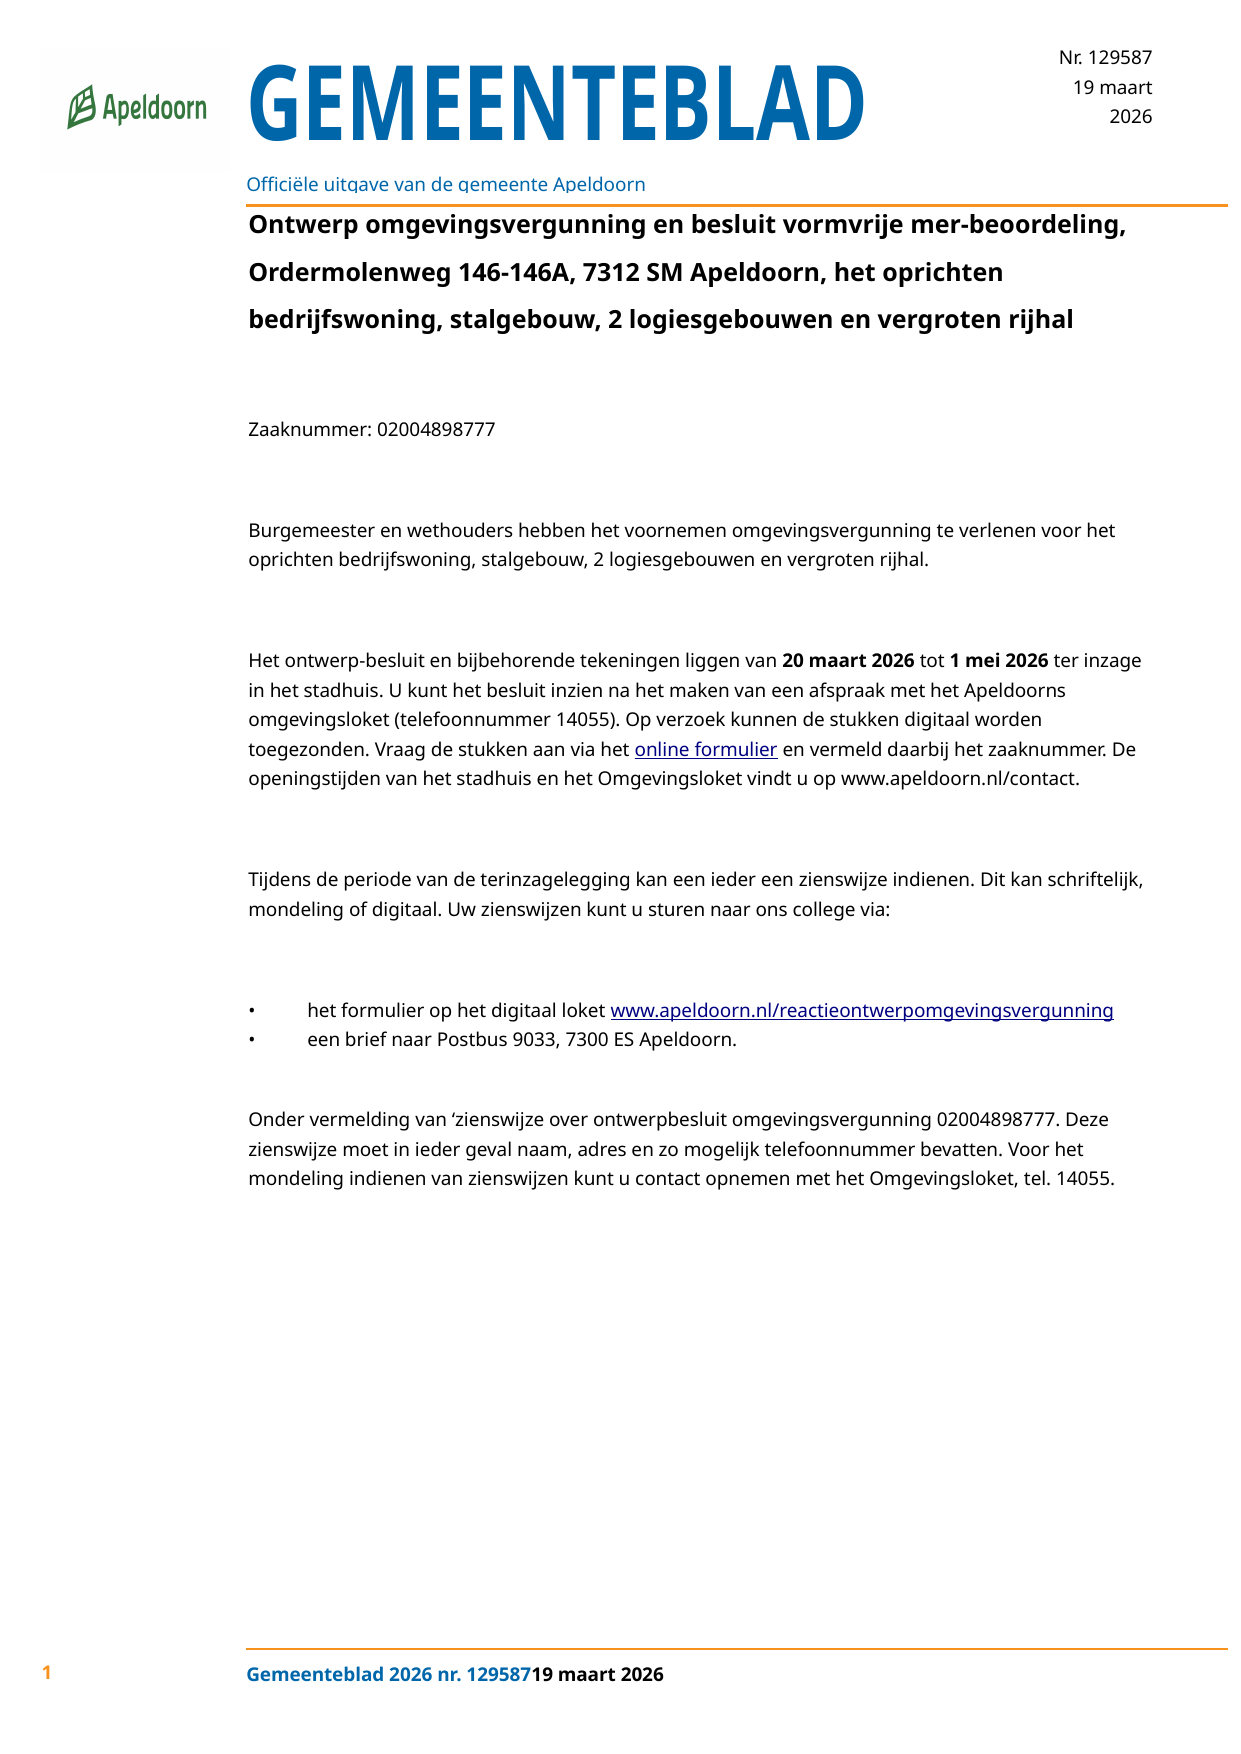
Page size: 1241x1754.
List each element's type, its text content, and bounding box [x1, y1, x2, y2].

text Tijdens de periode van de terinzagelegging kan een ieder een zienswijze indienen. Dit kan schriftelijk, mondeling of digitaal. Uw zienswijzen kunt u sturen naar ons college via: [248, 866, 1152, 922]
text Het ontwerp-besluit en bijbehorende tekeningen liggen van 20 maart 2026 tot 1 mei 2026 ter inzage in het stadhuis. U kunt het besluit inzien na het maken van een afspraak met het Apeldoorns omgevingsloket (telefoonnummer 14055). Op verzoek kunnen de stukken digitaal worden toegezonden. Vraag de stukken aan via het online formulier en vermeld daarbij het zaaknummer. De openingstijden van het stadhuis en het Omgevingsloket vindt u op www.apeldoorn.nl/contact. [248, 647, 1152, 791]
text Onder vermelding van ‘zienswijze over ontwerpbesluit omgevingsvergunning 02004898777. Deze zienswijze moet in ieder geval naam, adres en zo mogelijk telefoonnummer bevatten. Voor het mondeling indienen van zienswijzen kunt u contact opnemen met het Omgevingsloket, tel. 14055. [248, 1106, 1152, 1191]
text Ontwerp omgevingsvergunning en besluit vormvrije mer-beoordeling, Ordermolenweg 146-146A, 7312 SM Apeldoorn, het oprichten bedrijfswoning, stalgebouw, 2 logiesgebouwen en vergroten rijhal [248, 207, 1152, 336]
picture [41, 47, 231, 172]
text Burgemeester en wethouders hebben het voornemen omgevingsvergunning te verlenen voor het oprichten bedrijfswoning, stalgebouw, 2 logiesgebouwen en vergroten rijhal. [248, 517, 1152, 572]
text Zaaknummer: 02004898777 [248, 416, 1152, 442]
list een brief naar Postbus 9033, 7300 ES Apeldoorn. [248, 1026, 1152, 1052]
list het formulier op het digitaal loket www.apeldoorn.nl/reactieontwerpomgevingsvergunning [248, 997, 1152, 1022]
